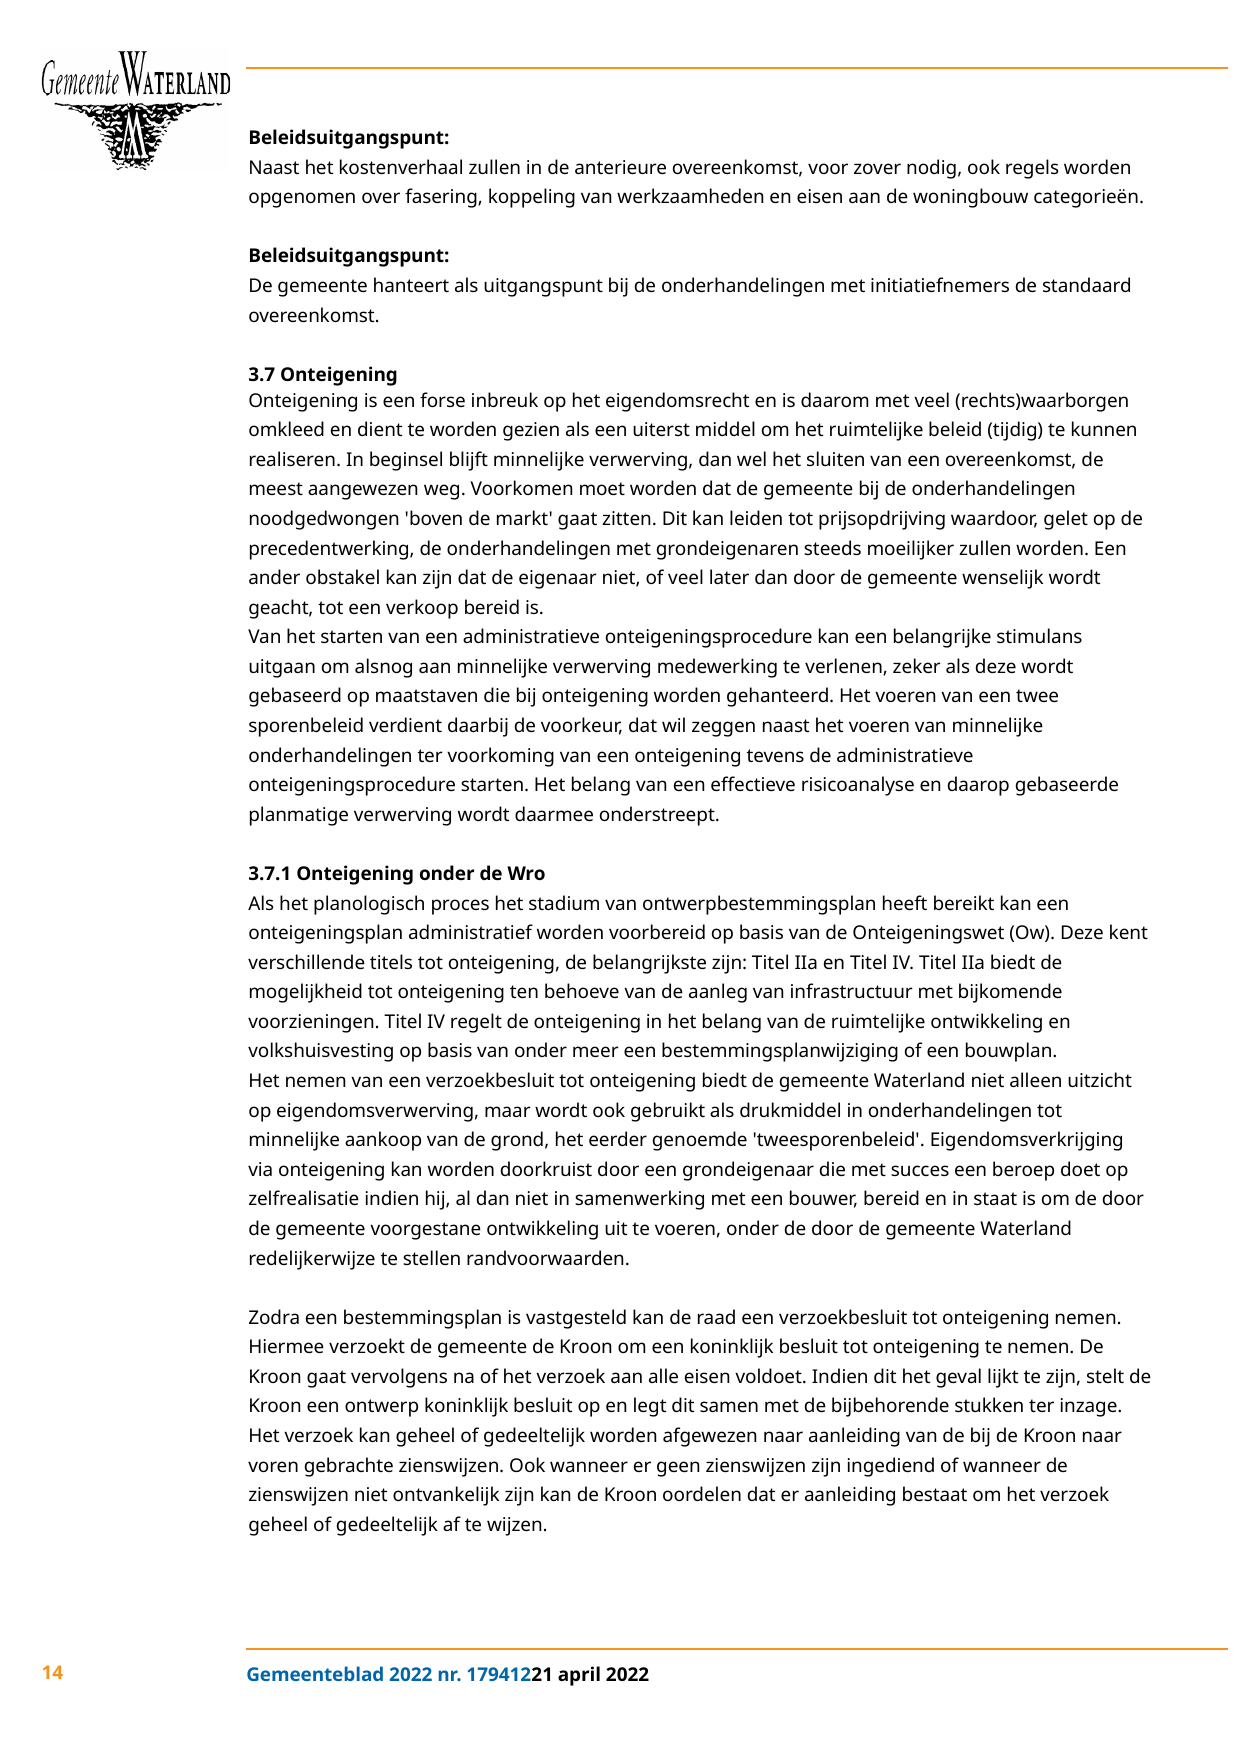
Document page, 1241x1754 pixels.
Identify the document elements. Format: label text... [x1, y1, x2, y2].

text 3.7 Onteigening [248, 361, 1152, 387]
text 3.7.1 Onteigening onder de Wro [248, 860, 1152, 886]
text Het nemen van een verzoekbesluit tot onteigening biedt de gemeente Waterland niet alleen uitzicht op eigendomsverwerving, maar wordt ook gebruikt als drukmiddel in onderhandelingen tot minnelijke aankoop van de grond, het eerder genoemde 'tweesporenbeleid'. Eigendomsverkrijging via onteigening kan worden doorkruist door een grondeigenaar die met succes een beroep doet op zelfrealisatie indien hij, al dan niet in samenwerking met een bouwer, bereid en in staat is om de door de gemeente voorgestane ontwikkeling uit te voeren, onder de door de gemeente Waterland redelijkerwijze te stellen randvoorwaarden. [248, 1067, 1152, 1270]
text Beleidsuitgangspunt: [248, 243, 1152, 268]
text Als het planologisch proces het stadium van ontwerpbestemmingsplan heeft bereikt kan een onteigeningsplan administratief worden voorbereid op basis van de Onteigeningswet (Ow). Deze kent verschillende titels tot onteigening, de belangrijkste zijn: Titel IIa en Titel IV. Titel IIa biedt de mogelijkheid tot onteigening ten behoeve van de aanleg van infrastructuur met bijkomende voorzieningen. Titel IV regelt de onteigening in het belang van de ruimtelijke ontwikkeling en volkshuisvesting op basis van onder meer een bestemmingsplanwijziging of een bouwplan. [248, 890, 1152, 1063]
text Beleidsuitgangspunt: [248, 124, 1152, 150]
text Onteigening is een forse inbreuk op het eigendomsrecht en is daarom met veel (rechts)waarborgen omkleed en dient te worden gezien als een uiterst middel om het ruimtelijke beleid (tijdig) te kunnen realiseren. In beginsel blijft minnelijke verwerving, dan wel het sluiten van een overeenkomst, de meest aangewezen weg. Voorkomen moet worden dat de gemeente bij de onderhandelingen noodgedwongen 'boven de markt' gaat zitten. Dit kan leiden tot prijsopdrijving waardoor, gelet op de precedentwerking, de onderhandelingen met grondeigenaren steeds moeilijker zullen worden. Een ander obstakel kan zijn dat de eigenaar niet, of veel later dan door de gemeente wenselijk wordt geacht, tot een verkoop bereid is. [248, 387, 1152, 619]
text Van het starten van een administratieve onteigeningsprocedure kan een belangrijke stimulans uitgaan om alsnog aan minnelijke verwerving medewerking te verlenen, zeker als deze wordt gebaseerd op maatstaven die bij onteigening worden gehanteerd. Het voeren van een twee sporenbeleid verdient daarbij de voorkeur, dat wil zeggen naast het voeren van minnelijke onderhandelingen ter voorkoming van een onteigening tevens de administratieve onteigeningsprocedure starten. Het belang van een effectieve risicoanalyse en daarop gebaseerde planmatige verwerving wordt daarmee onderstreept. [248, 623, 1152, 827]
picture [41, 47, 231, 172]
text Zodra een bestemmingsplan is vastgesteld kan de raad een verzoekbesluit tot onteigening nemen. Hiermee verzoekt de gemeente de Kroon om een koninklijk besluit tot onteigening te nemen. De Kroon gaat vervolgens na of het verzoek aan alle eisen voldoet. Indien dit het geval lijkt te zijn, stelt de Kroon een ontwerp koninklijk besluit op en legt dit samen met de bijbehorende stukken ter inzage. Het verzoek kan geheel of gedeeltelijk worden afgewezen naar aanleiding van de bij de Kroon naar voren gebrachte zienswijzen. Ook wanneer er geen zienswijzen zijn ingediend of wanneer de zienswijzen niet ontvankelijk zijn kan de Kroon oordelen dat er aanleiding bestaat om het verzoek geheel of gedeeltelijk af te wijzen. [248, 1304, 1152, 1537]
text De gemeente hanteert als uitgangspunt bij de onderhandelingen met initiatiefnemers de standaard overeenkomst. [248, 272, 1152, 328]
text Naast het kostenverhaal zullen in de anterieure overeenkomst, voor zover nodig, ook regels worden opgenomen over fasering, koppeling van werkzaamheden en eisen aan de woningbouw categorieën. [248, 154, 1152, 209]
